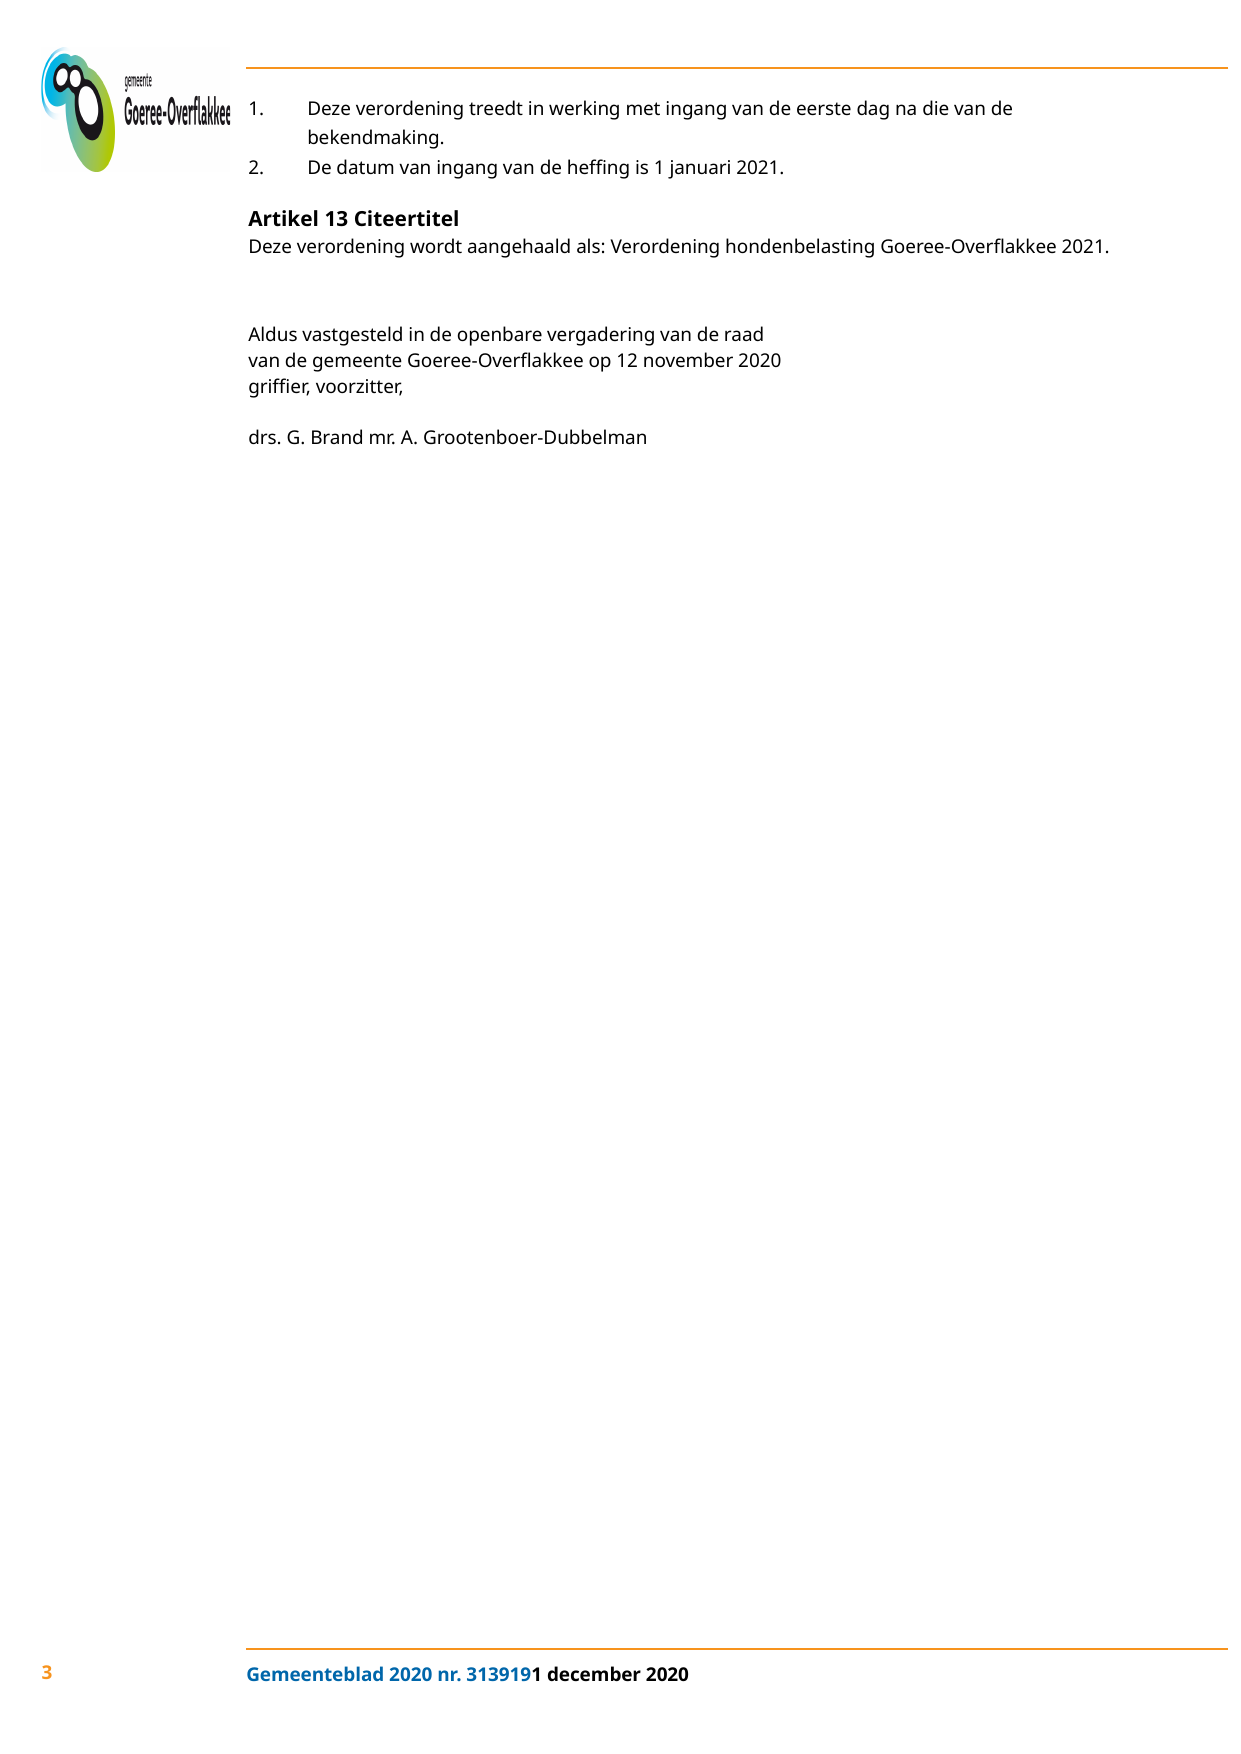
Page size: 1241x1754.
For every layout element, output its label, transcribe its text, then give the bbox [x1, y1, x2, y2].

text Aldus vastgesteld in de openbare vergadering van de raad [248, 322, 1152, 347]
list De datum van ingang van de heffing is 1 januari 2021. [248, 154, 1152, 180]
text drs. G. Brand mr. A. Grootenboer-Dubbelman [248, 424, 1152, 450]
text Deze verordening wordt aangehaald als: Verordening hondenbelasting Goeree-Overflakkee 2021. [248, 233, 1152, 258]
text griffier, voorzitter, [248, 373, 1152, 399]
list Deze verordening treedt in werking met ingang van de eerste dag na die van de bekendmaking. [248, 95, 1152, 150]
text van de gemeente Goeree-Overflakkee op 12 november 2020 [248, 347, 1152, 373]
text Artikel 13 Citeertitel [248, 204, 1152, 233]
picture [41, 47, 231, 172]
